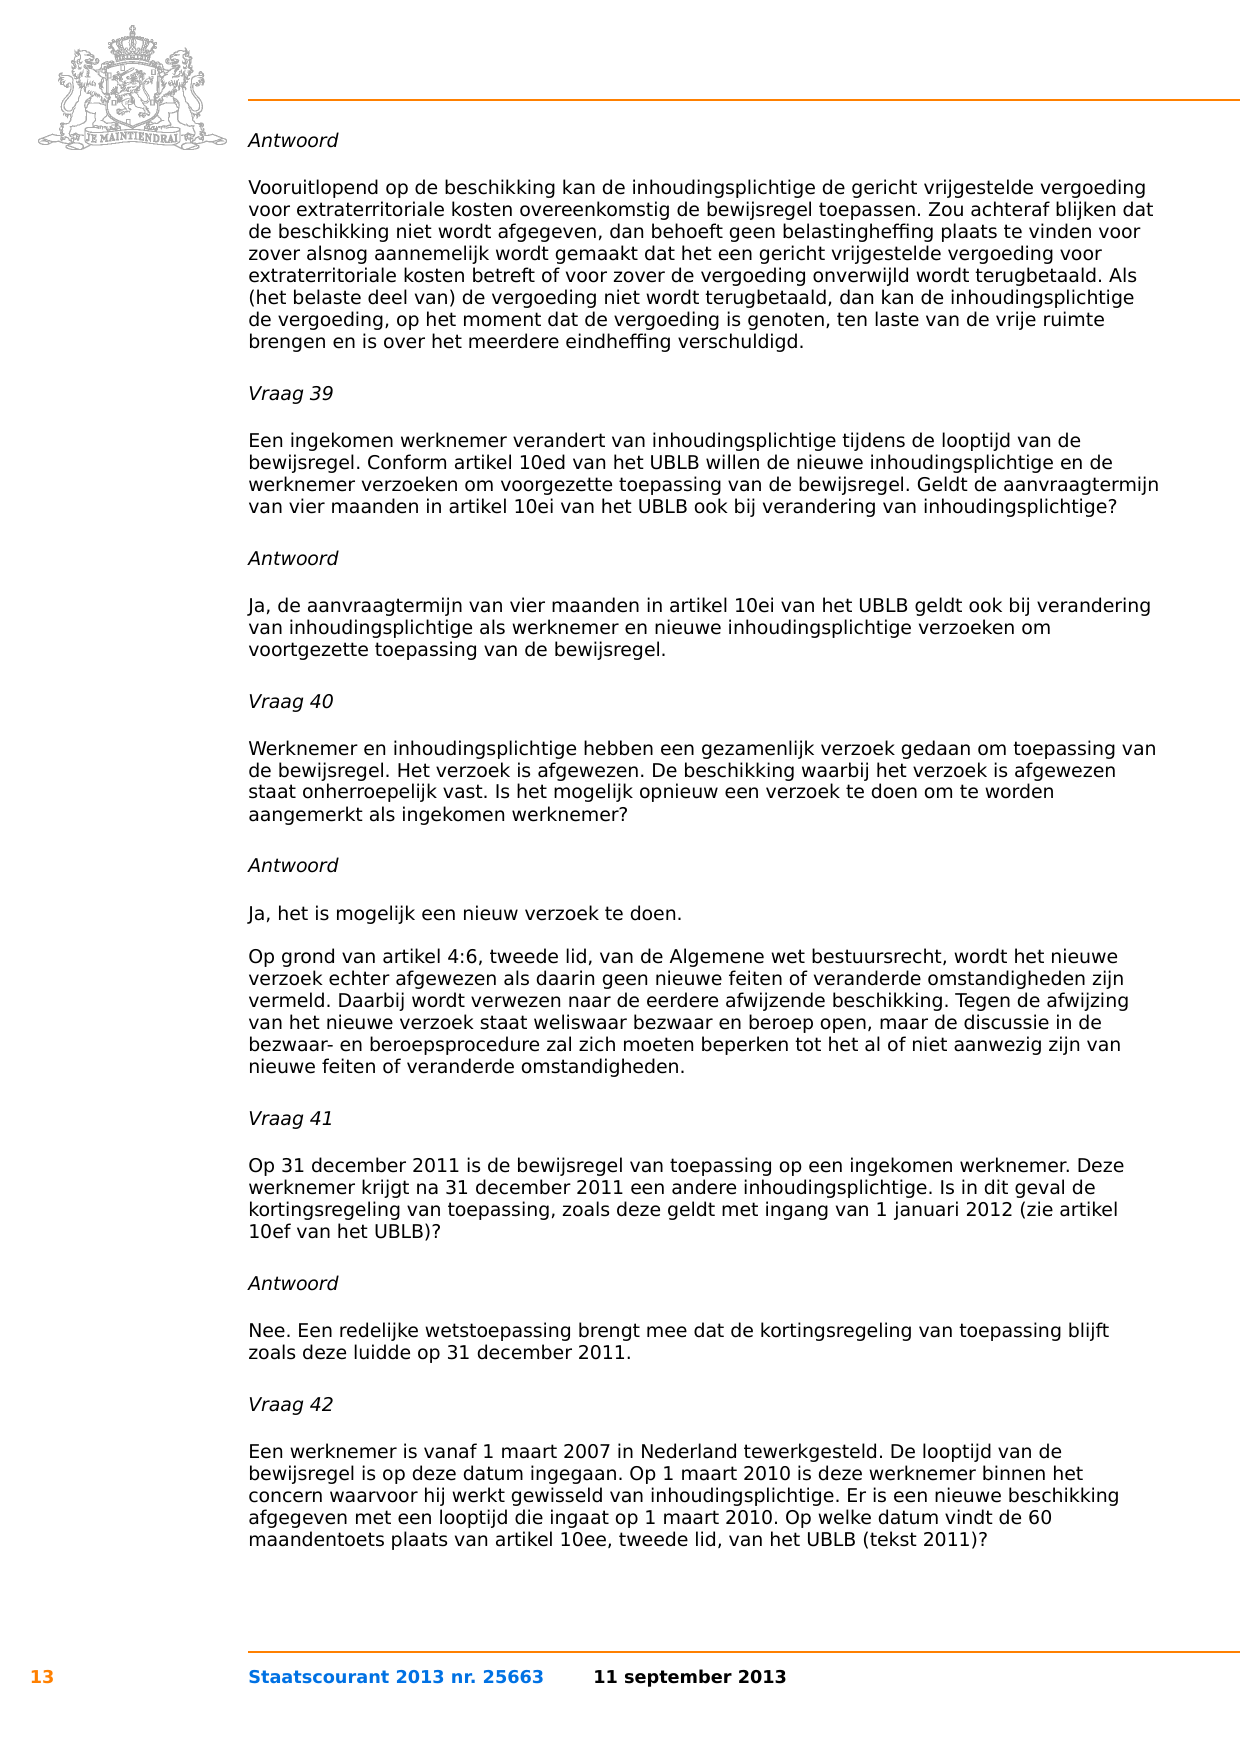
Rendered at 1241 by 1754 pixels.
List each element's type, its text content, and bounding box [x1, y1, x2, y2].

text Werknemer en inhoudingsplichtige hebben een gezamenlijk verzoek gedaan om toepassing van de bewijsregel. Het verzoek is afgewezen. De beschikking waarbij het verzoek is afgewezen staat onherroepelijk vast. Is het mogelijk opnieuw een verzoek te doen om te worden aangemerkt als ingekomen werknemer? [248, 737, 1163, 825]
subtitle Antwoord [248, 855, 1163, 877]
picture [38, 25, 227, 150]
text Ja, de aanvraagtermijn van vier maanden in artikel 10ei van het UBLB geldt ook bij verandering van inhoudingsplichtige als werknemer en nieuwe inhoudingsplichtige verzoeken om voortgezette toepassing van de bewijsregel. [248, 594, 1163, 661]
text Een werknemer is vanaf 1 maart 2007 in Nederland tewerkgesteld. De looptijd van de bewijsregel is op deze datum ingegaan. Op 1 maart 2010 is deze werknemer binnen het concern waarvoor hij werkt gewisseld van inhoudingsplichtige. Er is een nieuwe beschikking afgegeven met een looptijd die ingaat op 1 maart 2010. Op welke datum vindt de 60 maandentoets plaats van artikel 10ee, tweede lid, van het UBLB (tekst 2011)? [248, 1441, 1163, 1551]
subtitle Antwoord [248, 130, 1163, 152]
subtitle Vraag 39 [248, 383, 1163, 405]
text Een ingekomen werknemer verandert van inhoudingsplichtige tijdens de looptijd van de bewijsregel. Conform artikel 10ed van het UBLB willen de nieuwe inhoudingsplichtige en de werknemer verzoeken om voorgezette toepassing van de bewijsregel. Geldt de aanvraagtermijn van vier maanden in artikel 10ei van het UBLB ook bij verandering van inhoudingsplichtige? [248, 430, 1163, 518]
text Nee. Een redelijke wetstoepassing brengt mee dat de kortingsregeling van toepassing blijft zoals deze luidde op 31 december 2011. [248, 1320, 1163, 1364]
subtitle Vraag 41 [248, 1108, 1163, 1130]
text Ja, het is mogelijk een nieuw verzoek te doen. [248, 902, 1163, 924]
subtitle Vraag 40 [248, 691, 1163, 712]
text Op 31 december 2011 is de bewijsregel van toepassing op een ingekomen werknemer. Deze werknemer krijgt na 31 december 2011 een andere inhoudingsplichtige. Is in dit geval de kortingsregeling van toepassing, zoals deze geldt met ingang van 1 januari 2012 (zie artikel 10ef van het UBLB)? [248, 1155, 1163, 1243]
text Op grond van artikel 4:6, tweede lid, van de Algemene wet bestuursrecht, wordt het nieuwe verzoek echter afgewezen als daarin geen nieuwe feiten of veranderde omstandigheden zijn vermeld. Daarbij wordt verwezen naar de eerdere afwijzende beschikking. Tegen de afwijzing van het nieuwe verzoek staat weliswaar bezwaar en beroep open, maar de discussie in de bezwaar- en beroepsprocedure zal zich moeten beperken tot het al of niet aanwezig zijn van nieuwe feiten of veranderde omstandigheden. [248, 946, 1163, 1078]
subtitle Vraag 42 [248, 1394, 1163, 1416]
text Vooruitlopend op de beschikking kan de inhoudingsplichtige de gericht vrijgestelde vergoeding voor extraterritoriale kosten overeenkomstig de bewijsregel toepassen. Zou achteraf blijken dat de beschikking niet wordt afgegeven, dan behoeft geen belastingheffing plaats te vinden voor zover alsnog aannemelijk wordt gemaakt dat het een gericht vrijgestelde vergoeding voor extraterritoriale kosten betreft of voor zover de vergoeding onverwijld wordt terugbetaald. Als (het belaste deel van) de vergoeding niet wordt terugbetaald, dan kan de inhoudingsplichtige de vergoeding, op het moment dat de vergoeding is genoten, ten laste van de vrije ruimte brengen en is over het meerdere eindheffing verschuldigd. [248, 177, 1163, 353]
subtitle Antwoord [248, 1273, 1163, 1295]
subtitle Antwoord [248, 548, 1163, 569]
